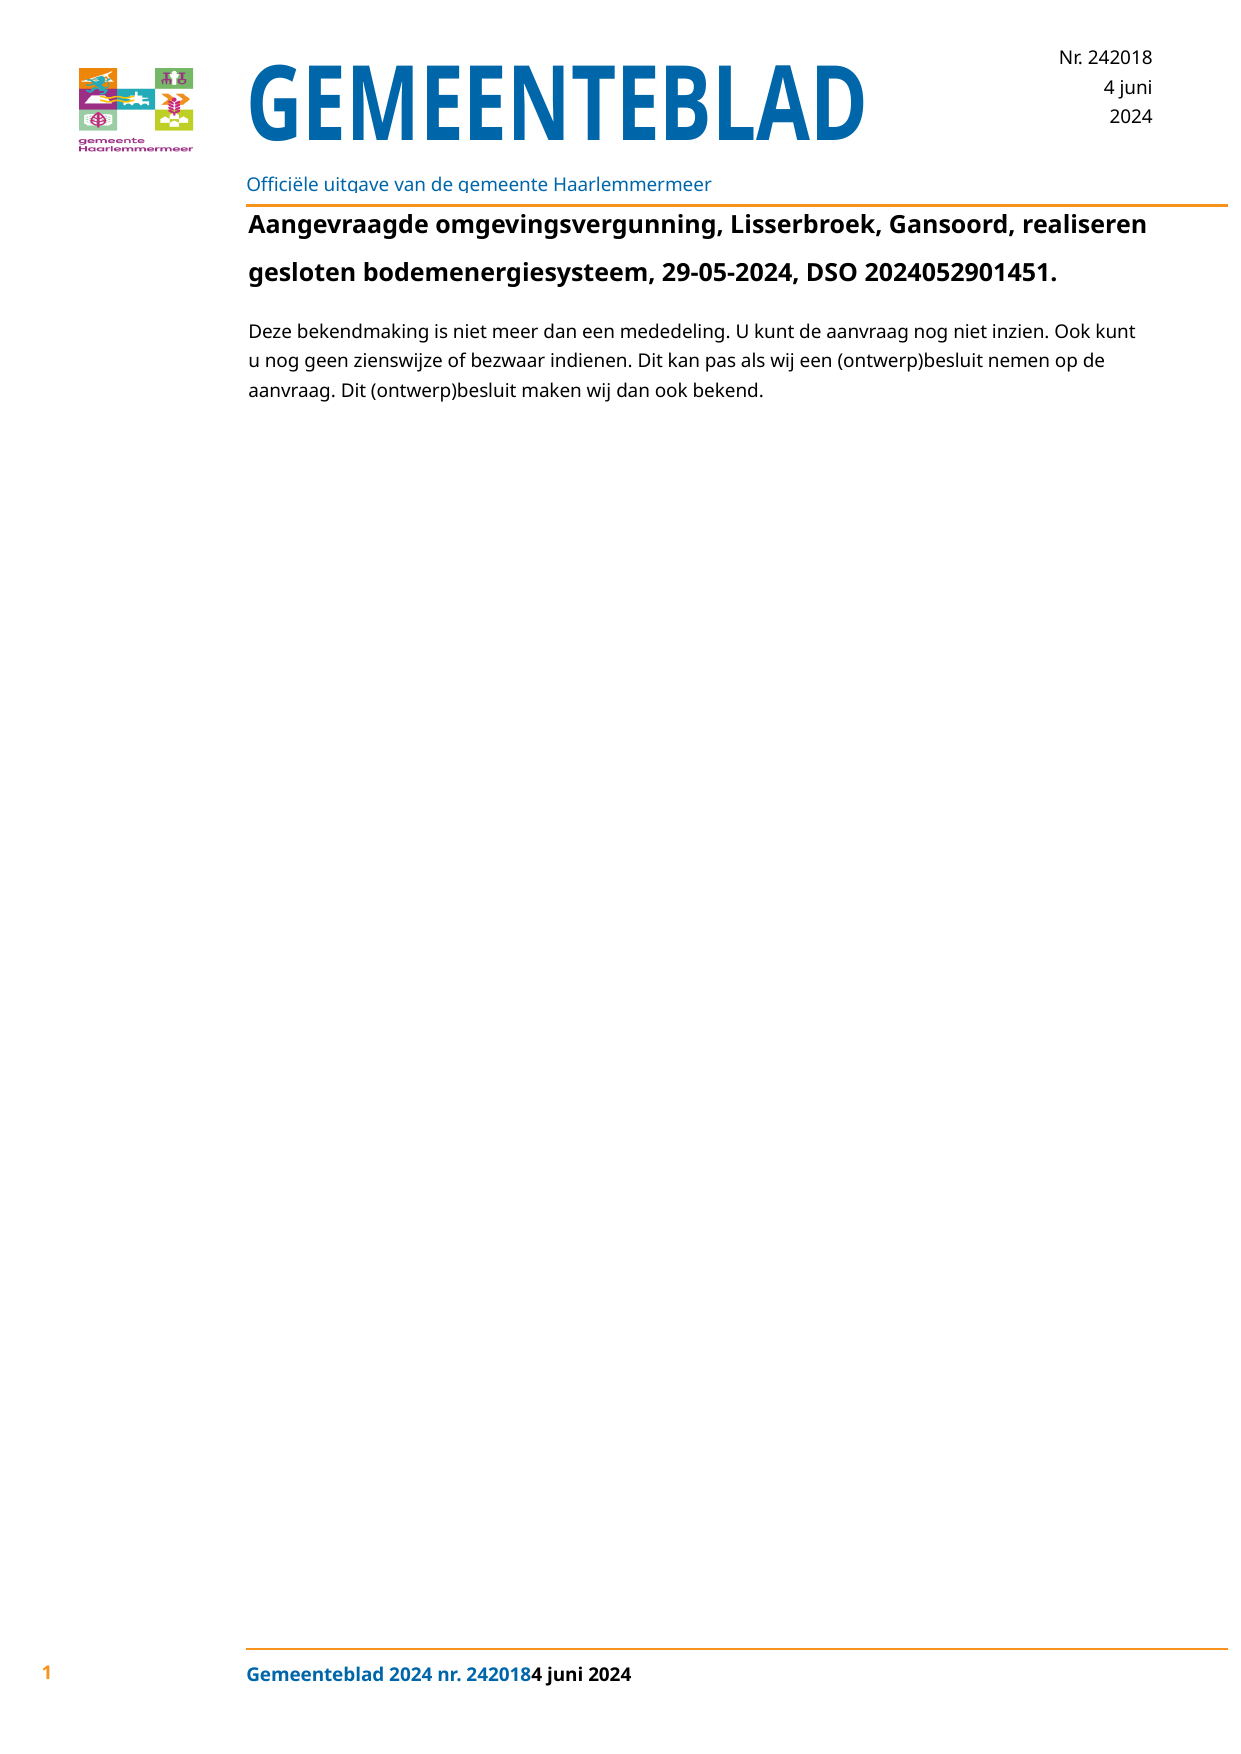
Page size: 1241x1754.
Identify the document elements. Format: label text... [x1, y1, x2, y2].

text Aangevraagde omgevingsvergunning, Lisserbroek, Gansoord, realiseren gesloten bodemenergiesysteem, 29-05-2024, DSO 2024052901451. [248, 207, 1152, 288]
picture [41, 47, 231, 172]
text Deze bekendmaking is niet meer dan een mededeling. U kunt de aanvraag nog niet inzien. Ook kunt u nog geen zienswijze of bezwaar indienen. Dit kan pas als wij een (ontwerp)besluit nemen op de aanvraag. Dit (ontwerp)besluit maken wij dan ook bekend. [248, 318, 1152, 403]
